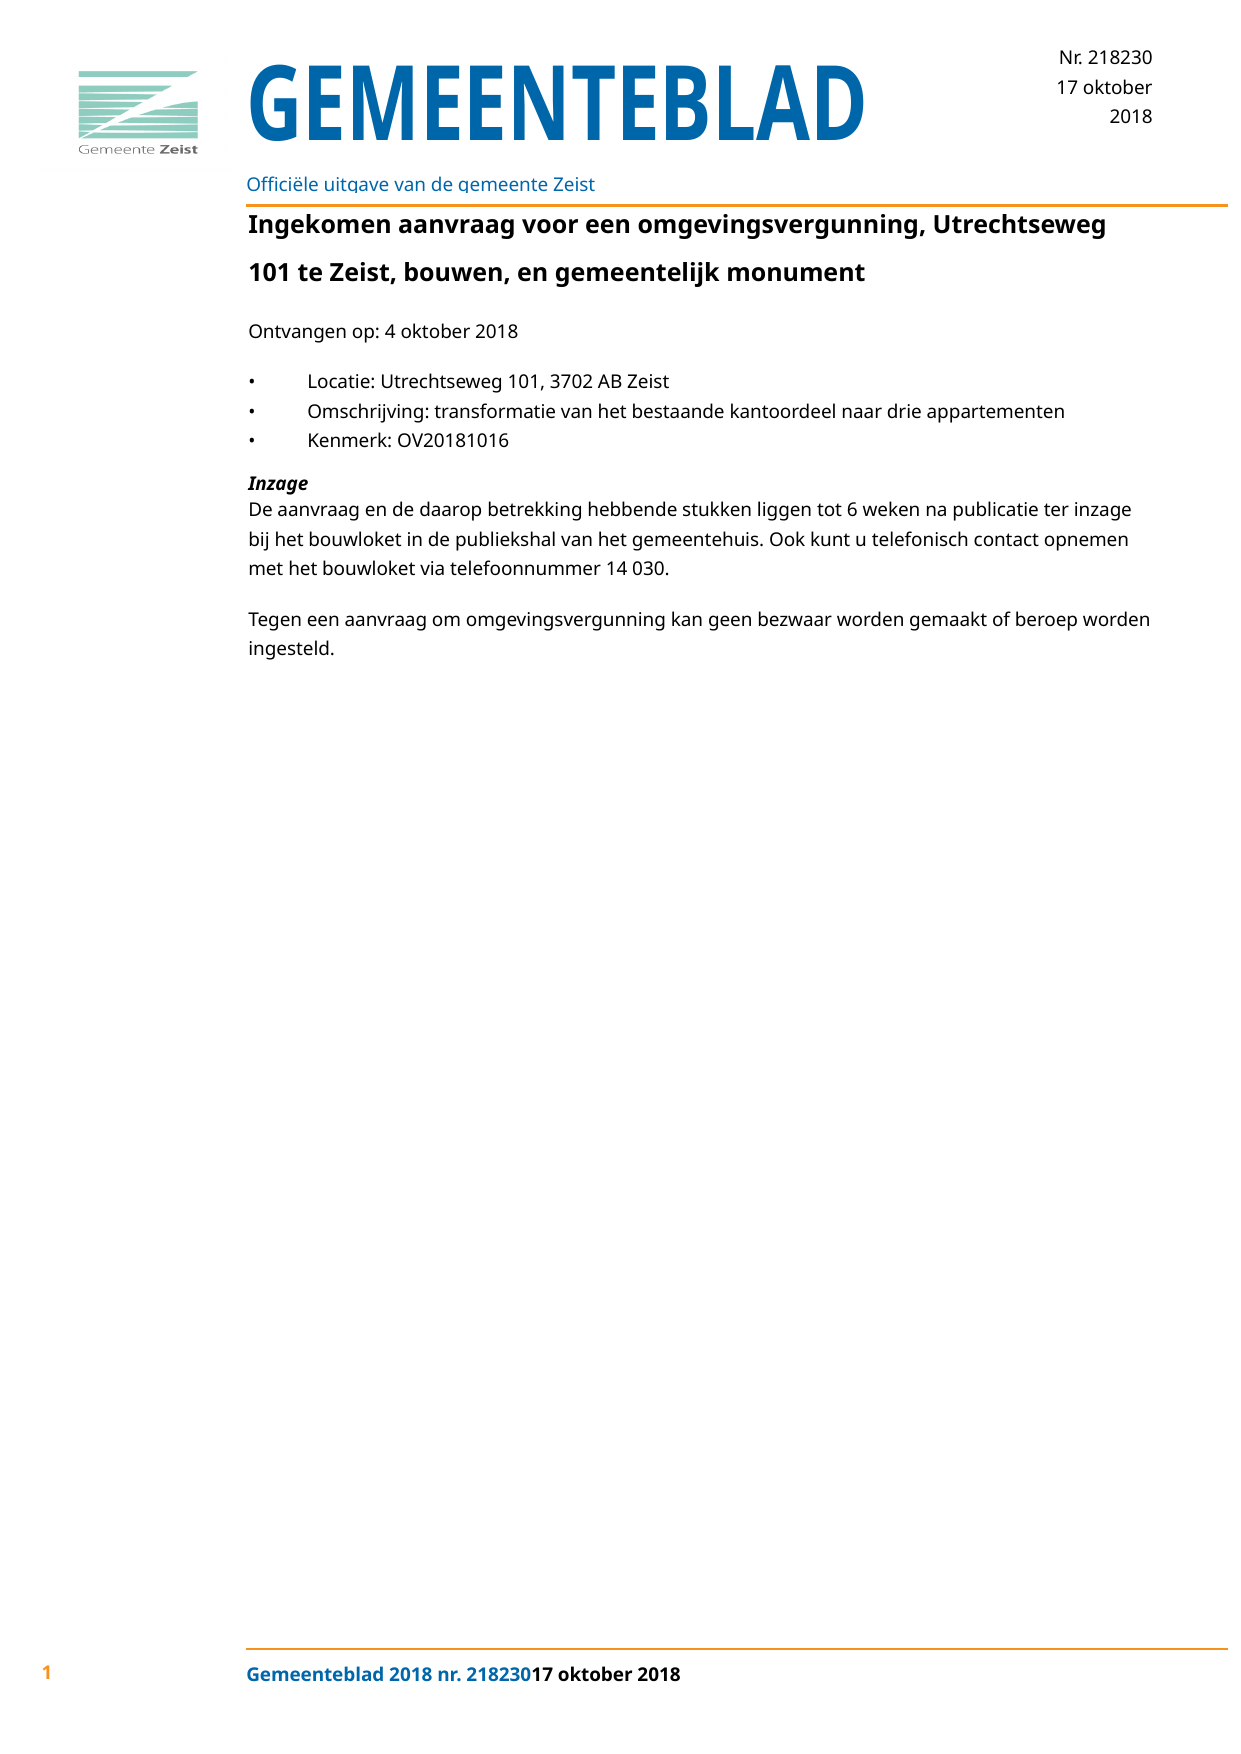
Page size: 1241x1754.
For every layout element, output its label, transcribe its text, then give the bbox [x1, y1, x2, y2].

text Tegen een aanvraag om omgevingsvergunning kan geen bezwaar worden gemaakt of beroep worden ingesteld. [248, 606, 1152, 661]
text Ontvangen op: 4 oktober 2018 [248, 318, 1152, 344]
list Omschrijving: transformatie van het bestaande kantoordeel naar drie appartementen [248, 398, 1152, 424]
text Ingekomen aanvraag voor een omgevingsvergunning, Utrechtseweg 101 te Zeist, bouwen, en gemeentelijk monument [248, 207, 1152, 288]
list Locatie: Utrechtseweg 101, 3702 AB Zeist [248, 368, 1152, 394]
text De aanvraag en de daarop betrekking hebbende stukken liggen tot 6 weken na publicatie ter inzage bij het bouwloket in de publiekshal van het gemeentehuis. Ook kunt u telefonisch contact opnemen met het bouwloket via telefoonnummer 14 030. [248, 496, 1152, 581]
picture [41, 47, 231, 172]
text Inzage [248, 471, 1152, 496]
list Kenmerk: OV20181016 [248, 427, 1152, 453]
